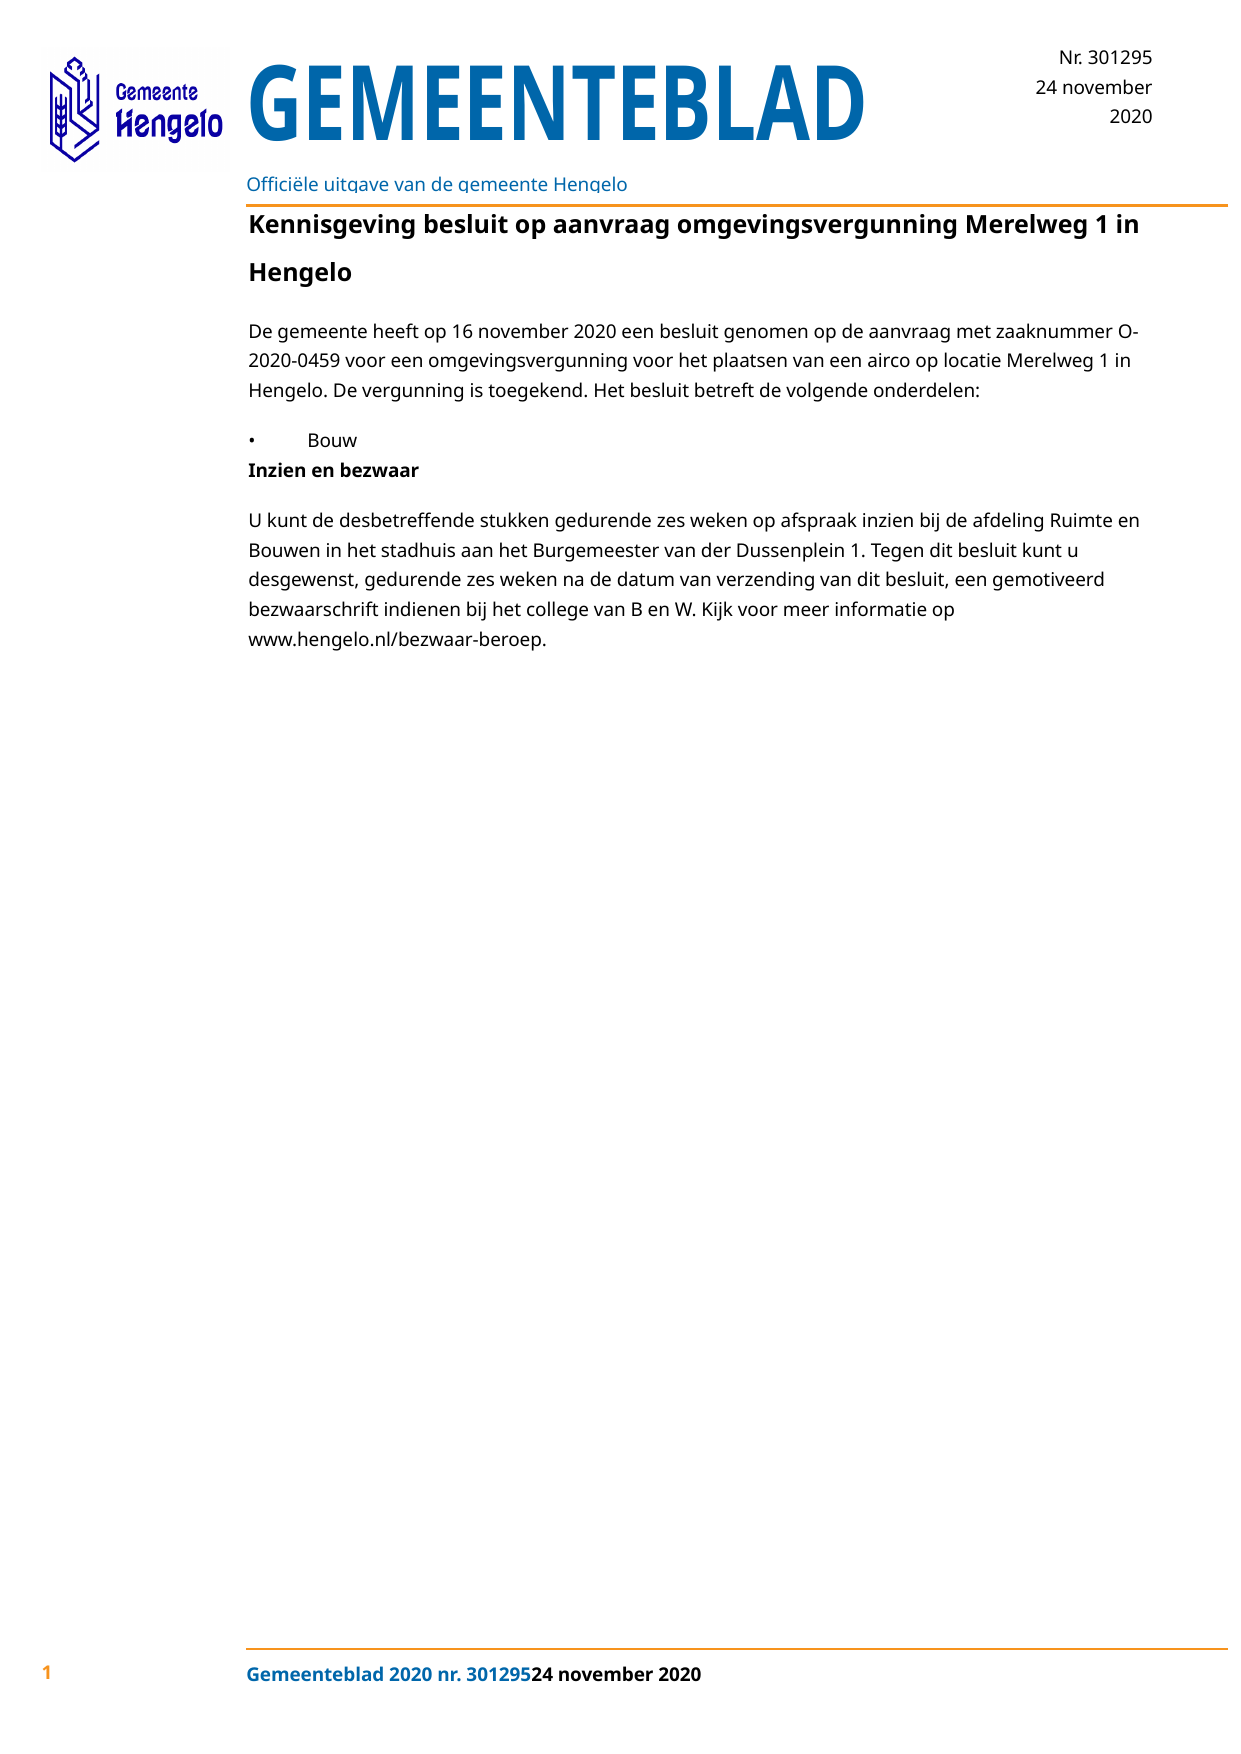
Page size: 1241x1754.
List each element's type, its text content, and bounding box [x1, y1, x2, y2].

text Kennisgeving besluit op aanvraag omgevingsvergunning Merelweg 1 in Hengelo [248, 207, 1152, 288]
picture [41, 47, 231, 172]
text U kunt de desbetreffende stukken gedurende zes weken op afspraak inzien bij de afdeling Ruimte en Bouwen in het stadhuis aan het Burgemeester van der Dussenplein 1. Tegen dit besluit kunt u desgewenst, gedurende zes weken na de datum van verzending van dit besluit, een gemotiveerd bezwaarschrift indienen bij het college van B en W. Kijk voor meer informatie op www.hengelo.nl/bezwaar-beroep. [248, 507, 1152, 652]
text De gemeente heeft op 16 november 2020 een besluit genomen op de aanvraag met zaaknummer O-2020-0459 voor een omgevingsvergunning voor het plaatsen van een airco op locatie Merelweg 1 in Hengelo. De vergunning is toegekend. Het besluit betreft de volgende onderdelen: [248, 318, 1152, 403]
list Bouw [248, 427, 1152, 453]
text Inzien en bezwaar [248, 457, 1152, 483]
